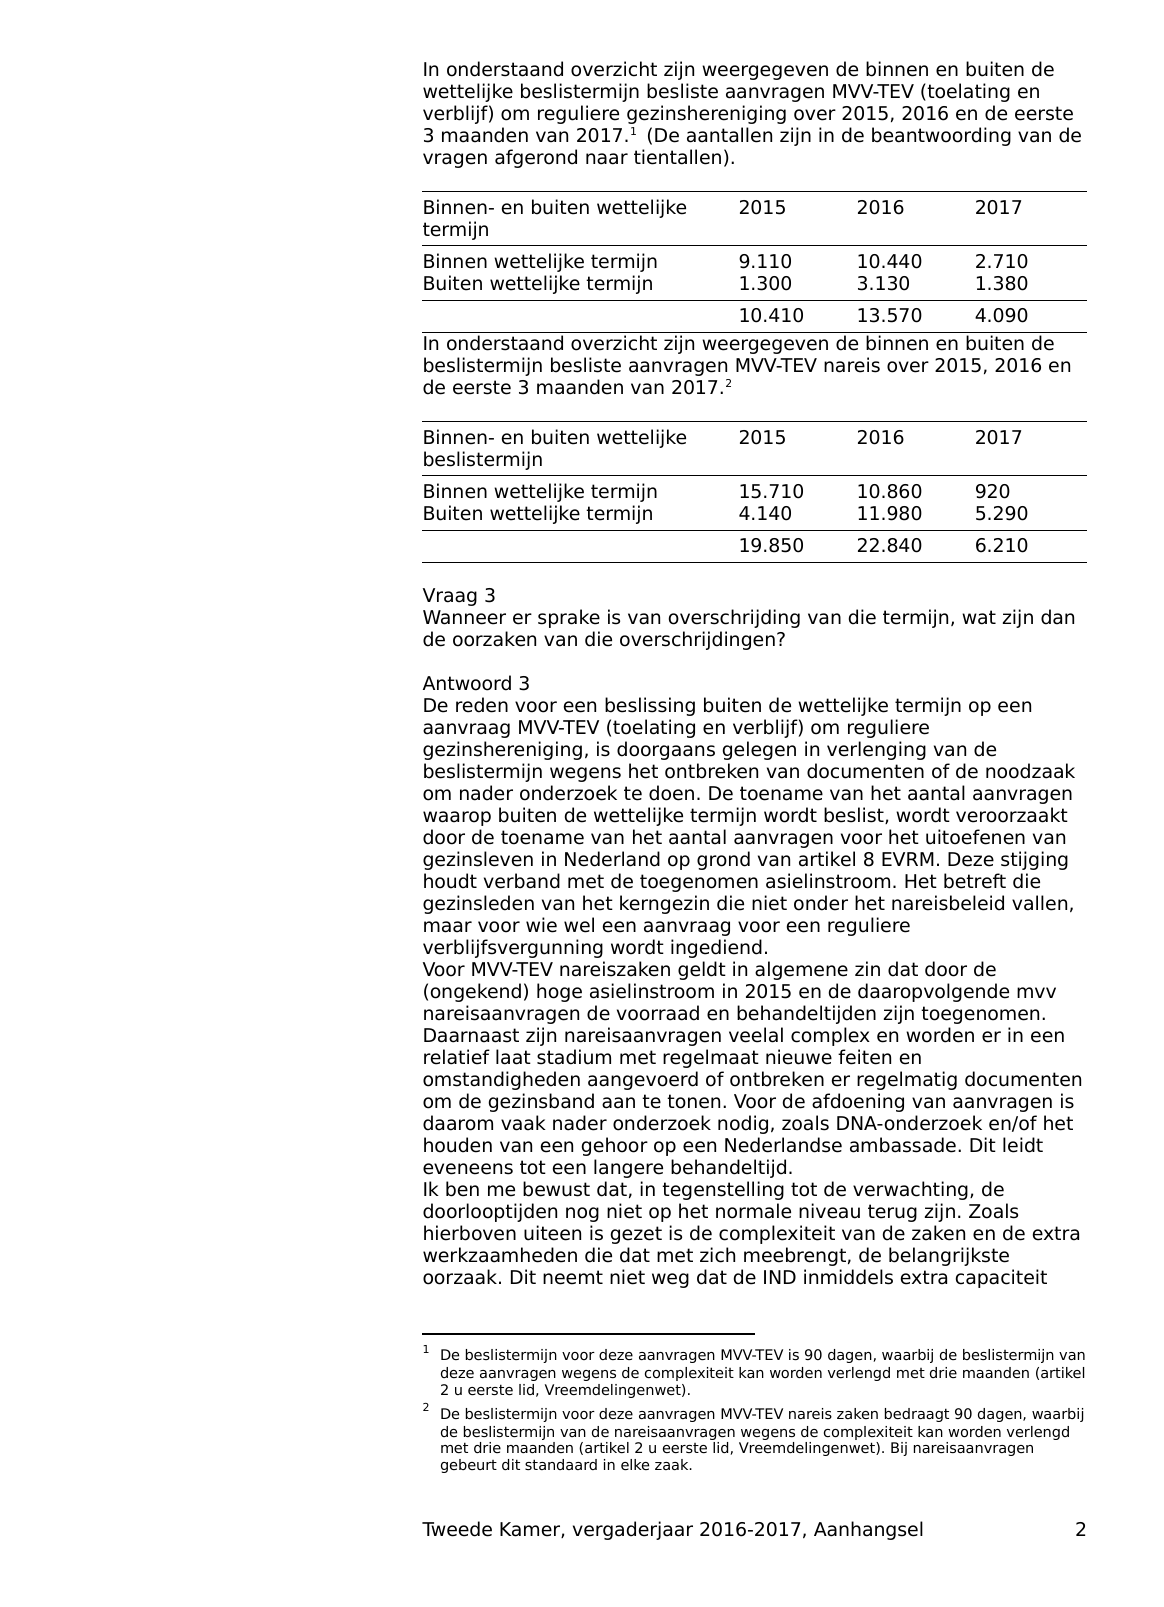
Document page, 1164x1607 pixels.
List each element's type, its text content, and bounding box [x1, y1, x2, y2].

table_cell 19.850 [732, 531, 850, 562]
text Wanneer er sprake is van overschrijding van die termijn, wat zijn dan de oorzaken van die overschrijdingen? [422, 607, 1087, 651]
text In onderstaand overzicht zijn weergegeven de binnen en buiten de beslistermijn besliste aanvragen MVV-TEV nareis over 2015, 2016 en de eerste 3 maanden van 2017. [422, 333, 1087, 399]
table_cell Buiten wettelijke termijn [422, 503, 732, 529]
table_header 2015 [732, 422, 850, 475]
table_cell 15.710 [732, 476, 850, 503]
text De beslistermijn voor deze aanvragen MVV-TEV nareis zaken bedraagt 90 dagen, waarbij de beslistermijn van de nareisaanvragen wegens de complexiteit kan worden verlengd met drie maanden (artikel 2 u eerste lid, Vreemdelingenwet). Bij nareisaanvragen gebeurt dit standaard in elke zaak. [422, 1402, 1087, 1474]
table_cell 22.840 [850, 531, 968, 562]
table_header 2017 [969, 422, 1087, 475]
table_cell 9.110 [732, 246, 850, 273]
table_header 2016 [850, 422, 968, 475]
table_cell 4.090 [969, 301, 1087, 332]
table_cell 5.290 [969, 503, 1087, 529]
table_cell Binnen wettelijke termijn [422, 476, 732, 503]
table_cell 920 [969, 476, 1087, 503]
table_cell 1.300 [732, 273, 850, 299]
table_header 2015 [732, 192, 850, 245]
table_header Binnen- en buiten wettelijke beslistermijn [422, 422, 732, 475]
table_cell 10.440 [850, 246, 968, 273]
table_cell Buiten wettelijke termijn [422, 273, 732, 299]
table_cell 1.380 [969, 273, 1087, 299]
table_cell [422, 531, 732, 562]
text Antwoord 3 [422, 673, 1087, 695]
text De reden voor een beslissing buiten de wettelijke termijn op een aanvraag MVV-TEV (toelating en verblijf) om reguliere gezinshereniging, is doorgaans gelegen in verlenging van de beslistermijn wegens het ontbreken van documenten of de noodzaak om nader onderzoek te doen. De toename van het aantal aanvragen waarop buiten de wettelijke termijn wordt beslist, wordt veroorzaakt door de toename van het aantal aanvragen voor het uitoefenen van gezinsleven in Nederland op grond van artikel 8 EVRM. Deze stijging houdt verband met de toegenomen asielinstroom. Het betreft die gezinsleden van het kerngezin die niet onder het nareisbeleid vallen, maar voor wie wel een aanvraag voor een reguliere verblijfsvergunning wordt ingediend. [422, 695, 1087, 959]
text Vraag 3 [422, 585, 1087, 607]
table_cell 4.140 [732, 503, 850, 529]
table_cell 2.710 [969, 246, 1087, 273]
table_cell [422, 301, 732, 332]
text Ik ben me bewust dat, in tegenstelling tot de verwachting, de doorlooptijden nog niet op het normale niveau terug zijn. Zoals hierboven uiteen is gezet is de complexiteit van de zaken en de extra werkzaamheden die dat met zich meebrengt, de belangrijkste oorzaak. Dit neemt niet weg dat de IND inmiddels extra capaciteit [422, 1179, 1087, 1289]
table_header 2016 [850, 192, 968, 245]
text In onderstaand overzicht zijn weergegeven de binnen en buiten de wettelijke beslistermijn besliste aanvragen MVV-TEV (toelating en verblijf) om reguliere gezinshereniging over 2015, 2016 en de eerste 3 maanden van 2017. (De aantallen zijn in de beantwoording van de vragen afgerond naar tientallen). [422, 59, 1087, 169]
text De beslistermijn voor deze aanvragen MVV-TEV is 90 dagen, waarbij de beslistermijn van deze aanvragen wegens de complexiteit kan worden verlengd met drie maanden (artikel 2 u eerste lid, Vreemdelingenwet). [422, 1343, 1087, 1399]
table_cell 11.980 [850, 503, 968, 529]
table_header Binnen- en buiten wettelijke termijn [422, 192, 732, 245]
table_cell Binnen wettelijke termijn [422, 246, 732, 273]
table_cell 10.410 [732, 301, 850, 332]
table_header 2017 [969, 192, 1087, 245]
table_cell 6.210 [969, 531, 1087, 562]
table_cell 10.860 [850, 476, 968, 503]
table_cell 3.130 [850, 273, 968, 299]
text Voor MVV-TEV nareiszaken geldt in algemene zin dat door de (ongekend) hoge asielinstroom in 2015 en de daaropvolgende mvv nareisaanvragen de voorraad en behandeltijden zijn toegenomen. Daarnaast zijn nareisaanvragen veelal complex en worden er in een relatief laat stadium met regelmaat nieuwe feiten en omstandigheden aangevoerd of ontbreken er regelmatig documenten om de gezinsband aan te tonen. Voor de afdoening van aanvragen is daarom vaak nader onderzoek nodig, zoals DNA-onderzoek en/of het houden van een gehoor op een Nederlandse ambassade. Dit leidt eveneens tot een langere behandeltijd. [422, 959, 1087, 1179]
table_cell 13.570 [850, 301, 968, 332]
